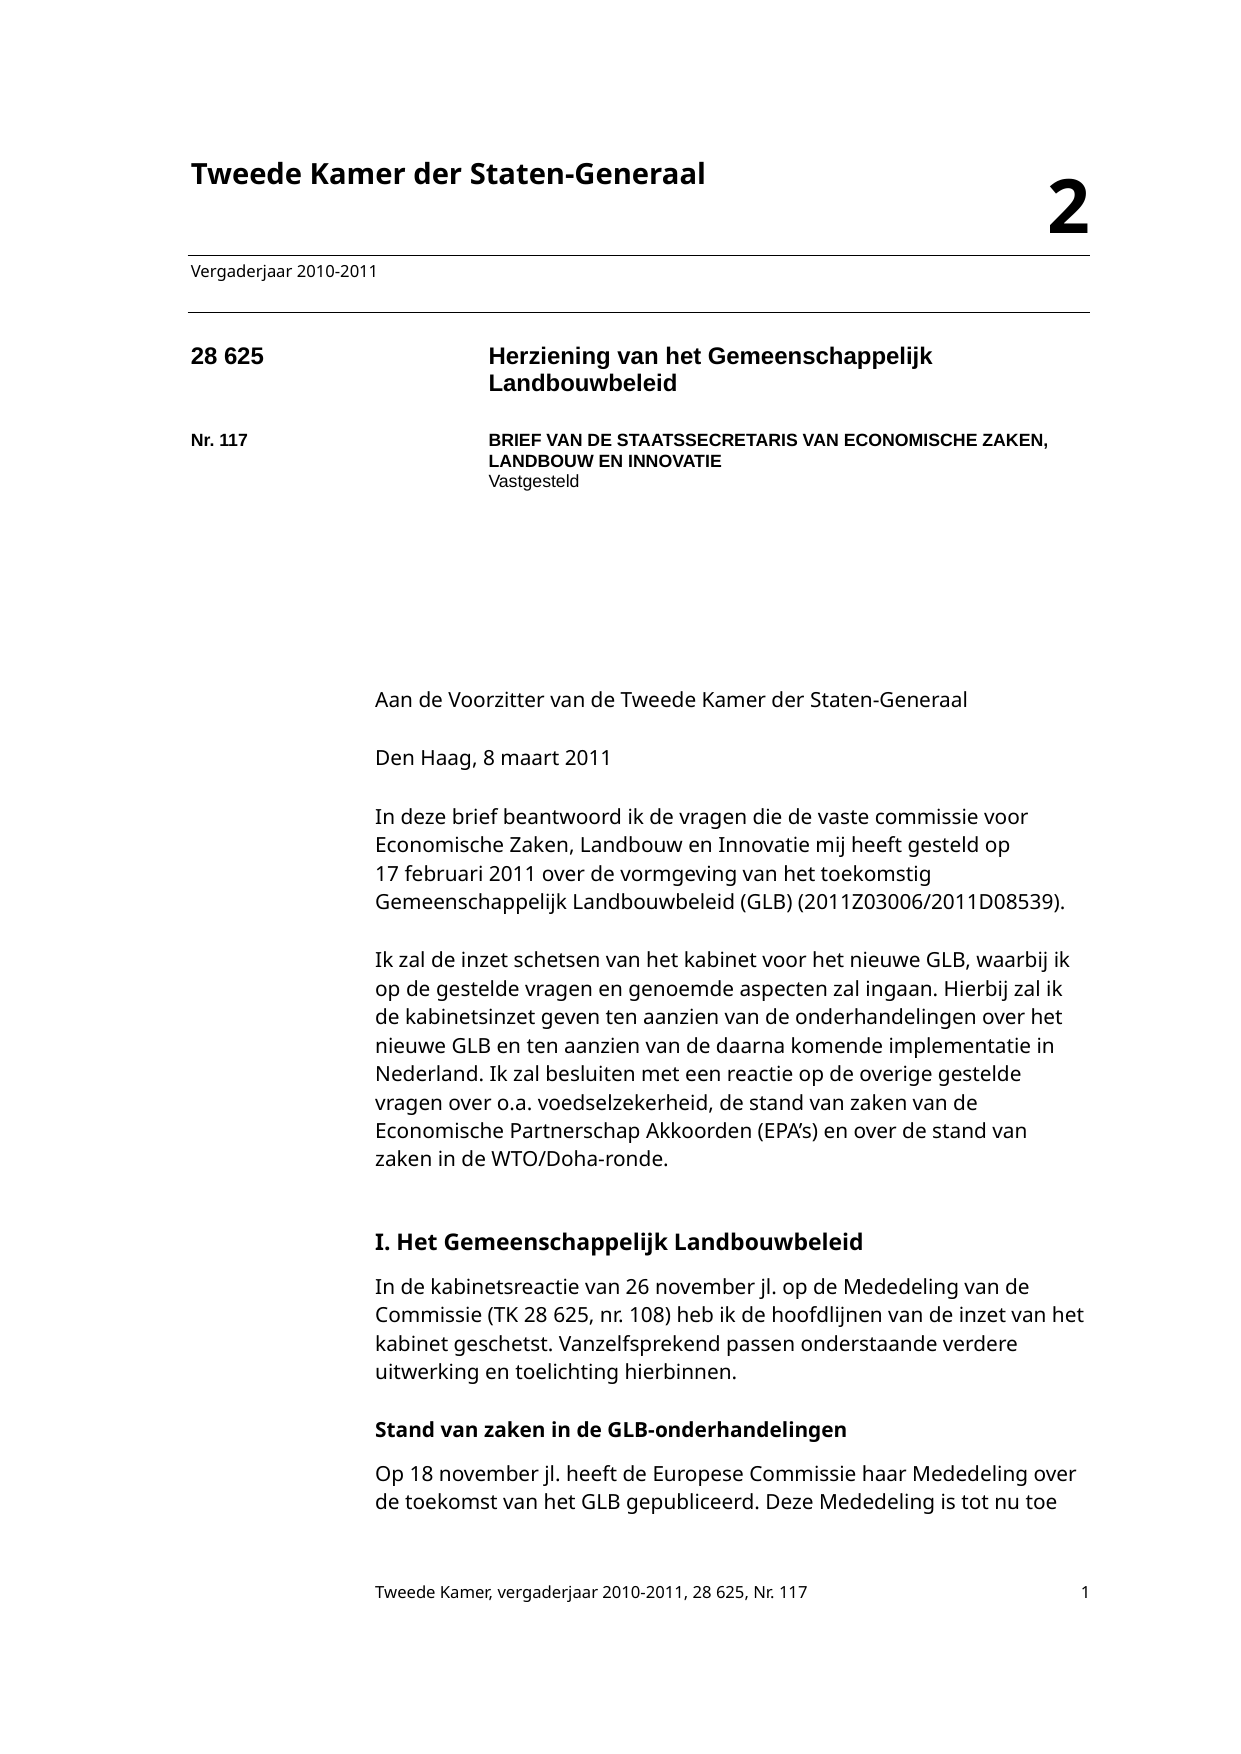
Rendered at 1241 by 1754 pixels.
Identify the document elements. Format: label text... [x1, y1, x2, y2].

text Stand van zaken in de GLB-onderhandelingen [375, 1416, 1090, 1444]
table_cell [188, 313, 485, 339]
table_cell [485, 256, 1090, 312]
text In deze brief beantwoord ik de vragen die de vaste commissie voor Economische Zaken, Landbouw en Innovatie mij heeft gesteld op 17 februari 2011 over de vormgeving van het toekomstig Gemeenschappelijk Landbouwbeleid (GLB) (2011Z03006/2011D08539). [375, 802, 1090, 916]
text In de kabinetsreactie van 26 november jl. op de Mededeling van de Commissie (TK 28 625, nr. 108) heb ik de hoofdlijnen van de inzet van het kabinet geschetst. Vanzelfsprekend passen onderstaande verdere uitwerking en toelichting hierbinnen. [375, 1272, 1090, 1386]
table_cell BRIEF VAN DE STAATSSECRETARIS VAN ECONOMISCHE ZAKEN, LANDBOUW EN INNOVATIE Vastgesteld [485, 427, 1090, 566]
table_cell Nr. 117 [188, 427, 485, 566]
text Den Haag, 8 maart 2011 [375, 743, 1090, 772]
text Op 18 november jl. heeft de Europese Commissie haar Mededeling over de toekomst van het GLB gepubliceerd. Deze Mededeling is tot nu toe [375, 1459, 1090, 1516]
text Ik zal de inzet schetsen van het kabinet voor het nieuwe GLB, waarbij ik op de gestelde vragen en genoemde aspecten zal ingaan. Hierbij zal ik de kabinetsinzet geven ten aanzien van de onderhandelingen over het nieuwe GLB en ten aanzien van de daarna komende implementatie in Nederland. Ik zal besluiten met een reactie op de overige gestelde vragen over o.a. voedselzekerheid, de stand van zaken van de Economische Partnerschap Akkoorden (EPA’s) en over de stand van zaken in de WTO/Doha-ronde. [375, 946, 1090, 1173]
subtitle I. Het Gemeenschappelijk Landbouwbeleid [375, 1226, 1090, 1257]
table_header 2 [910, 150, 1090, 255]
table_cell 28 625 [188, 339, 485, 427]
text Aan de Voorzitter van de Tweede Kamer der Staten-Generaal [375, 685, 1090, 713]
table_cell [485, 313, 1090, 339]
table_cell Vergaderjaar 2010-2011 [188, 256, 485, 312]
table_header Tweede Kamer der Staten-Generaal [188, 150, 909, 255]
table_cell Herziening van het Gemeenschappelijk Landbouwbeleid [485, 339, 1090, 427]
